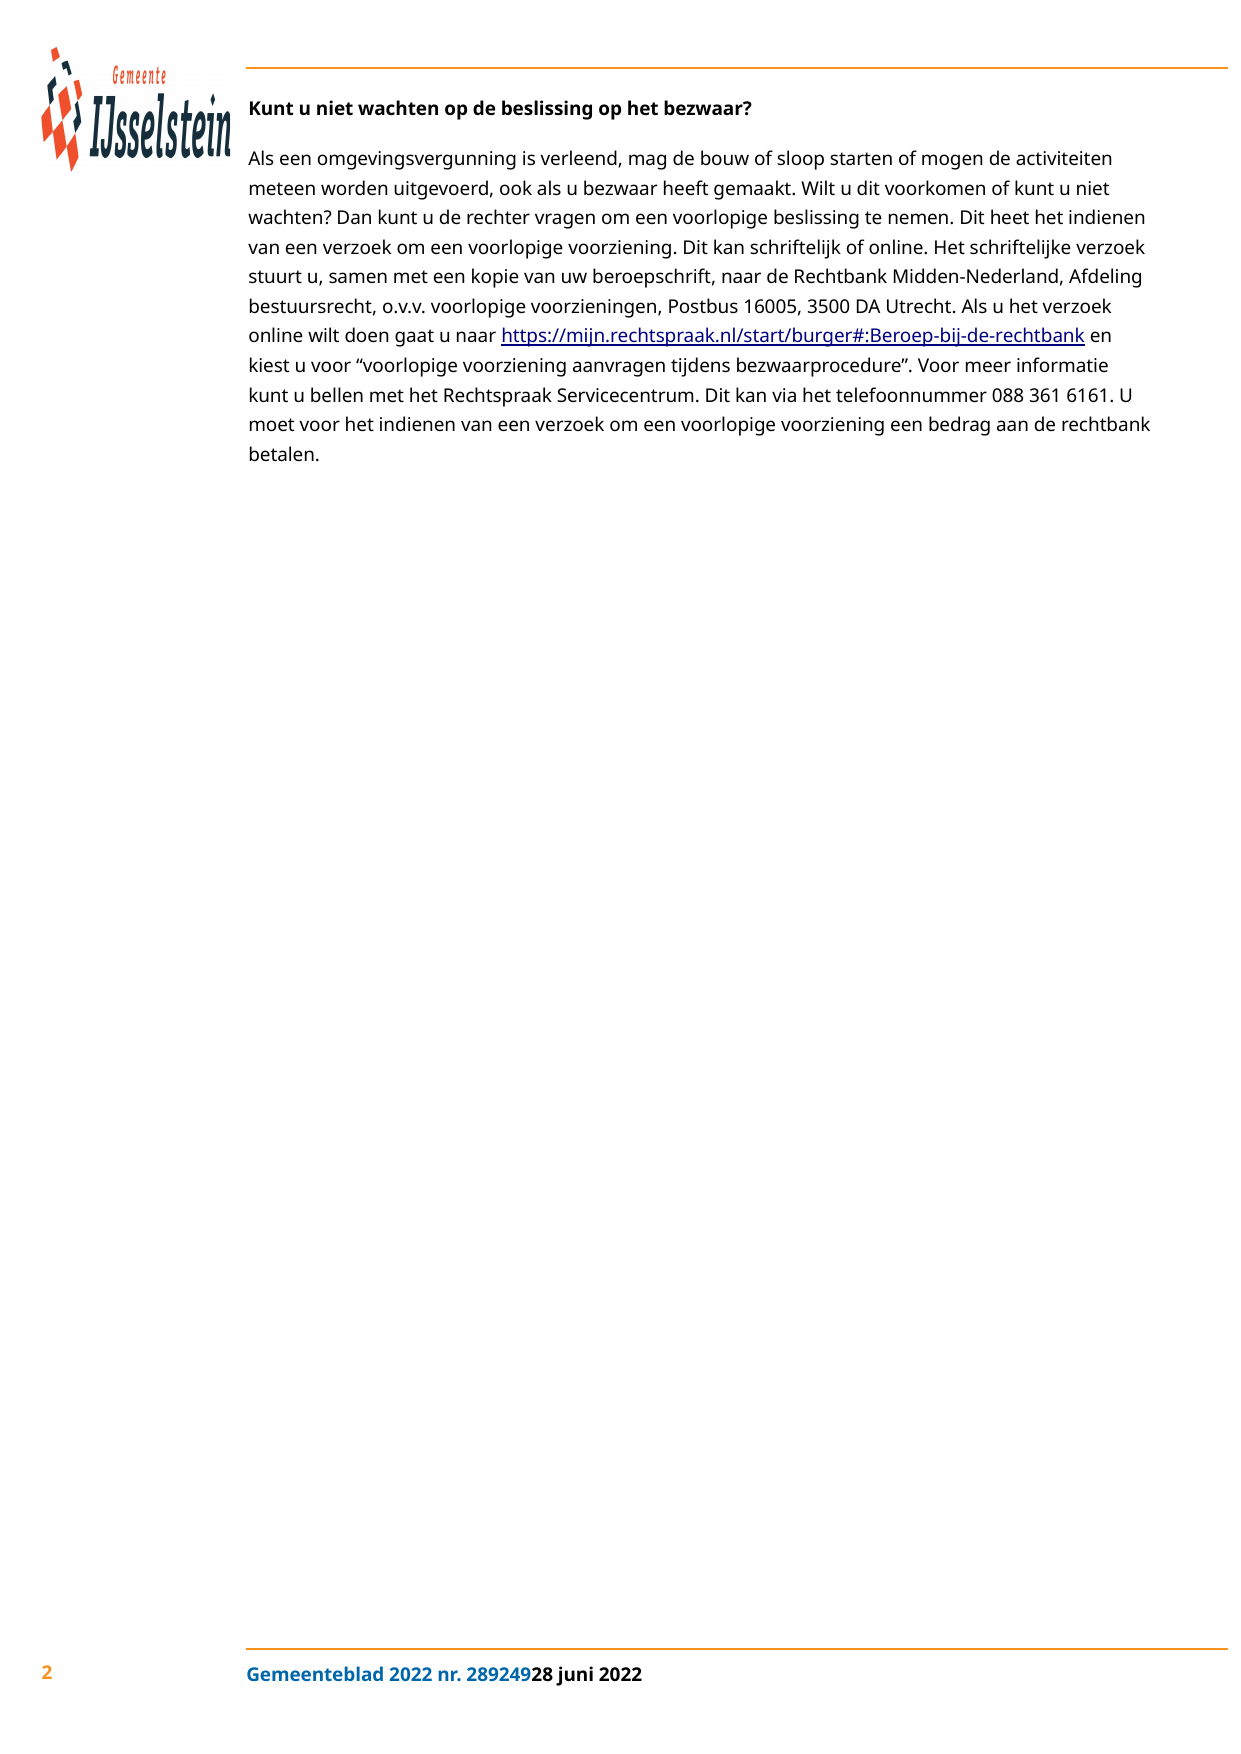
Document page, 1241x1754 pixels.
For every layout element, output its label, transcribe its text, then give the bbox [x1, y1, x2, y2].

text Als een omgevingsvergunning is verleend, mag de bouw of sloop starten of mogen de activiteiten meteen worden uitgevoerd, ook als u bezwaar heeft gemaakt. Wilt u dit voorkomen of kunt u niet wachten? Dan kunt u de rechter vragen om een voorlopige beslissing te nemen. Dit heet het indienen van een verzoek om een voorlopige voorziening. Dit kan schriftelijk of online. Het schriftelijke verzoek stuurt u, samen met een kopie van uw beroepschrift, naar de Rechtbank Midden-Nederland, Afdeling bestuursrecht, o.v.v. voorlopige voorzieningen, Postbus 16005, 3500 DA Utrecht. Als u het verzoek online wilt doen gaat u naar https://mijn.rechtspraak.nl/start/burger#:Beroep-bij-de-rechtbank en kiest u voor “voorlopige voorziening aanvragen tijdens bezwaarprocedure”. Voor meer informatie kunt u bellen met het Rechtspraak Servicecentrum. Dit kan via het telefoonnummer 088 361 6161. U moet voor het indienen van een verzoek om een voorlopige voorziening een bedrag aan de rechtbank betalen. [248, 145, 1152, 467]
text Kunt u niet wachten op de beslissing op het bezwaar? [248, 95, 1152, 121]
picture [41, 47, 231, 172]
